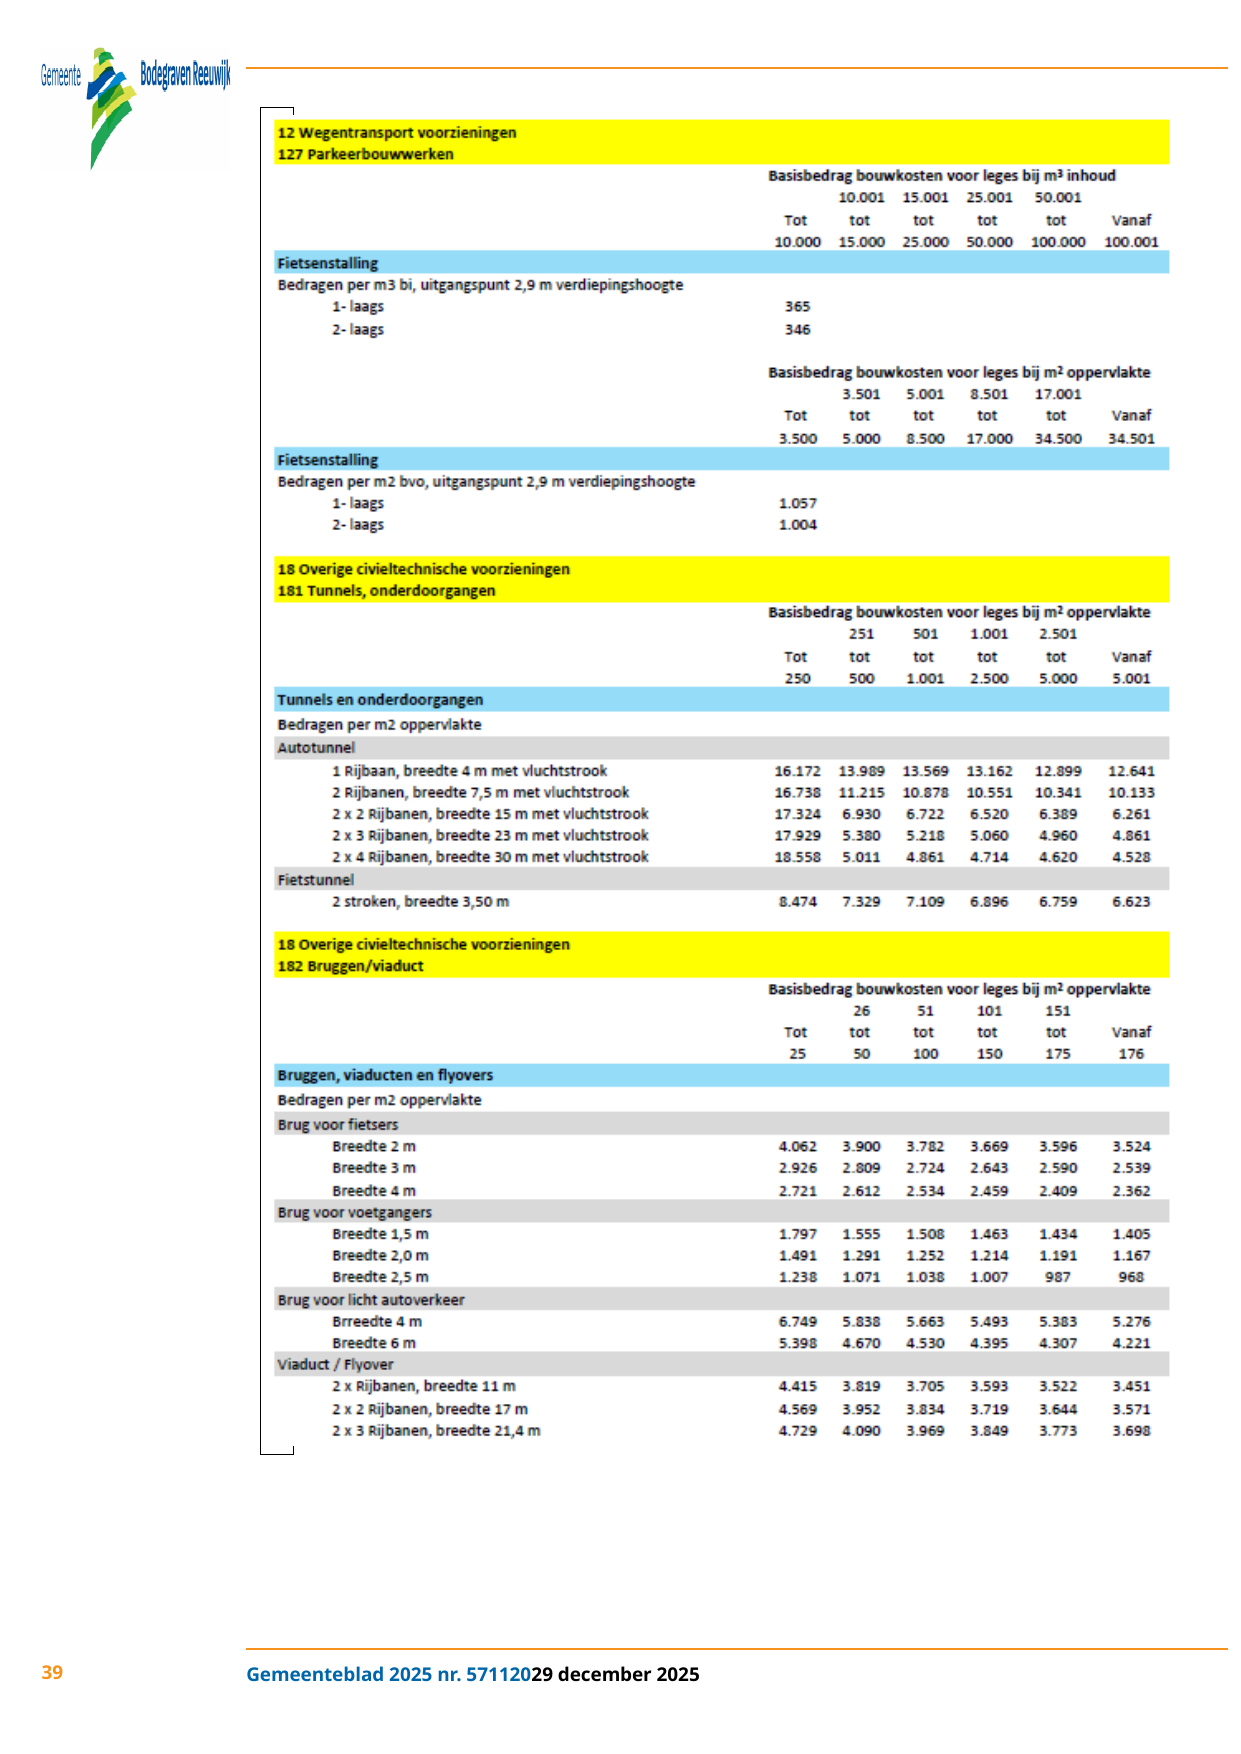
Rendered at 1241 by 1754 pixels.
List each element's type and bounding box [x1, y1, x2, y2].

picture [268, 115, 1173, 1446]
picture [41, 47, 231, 172]
